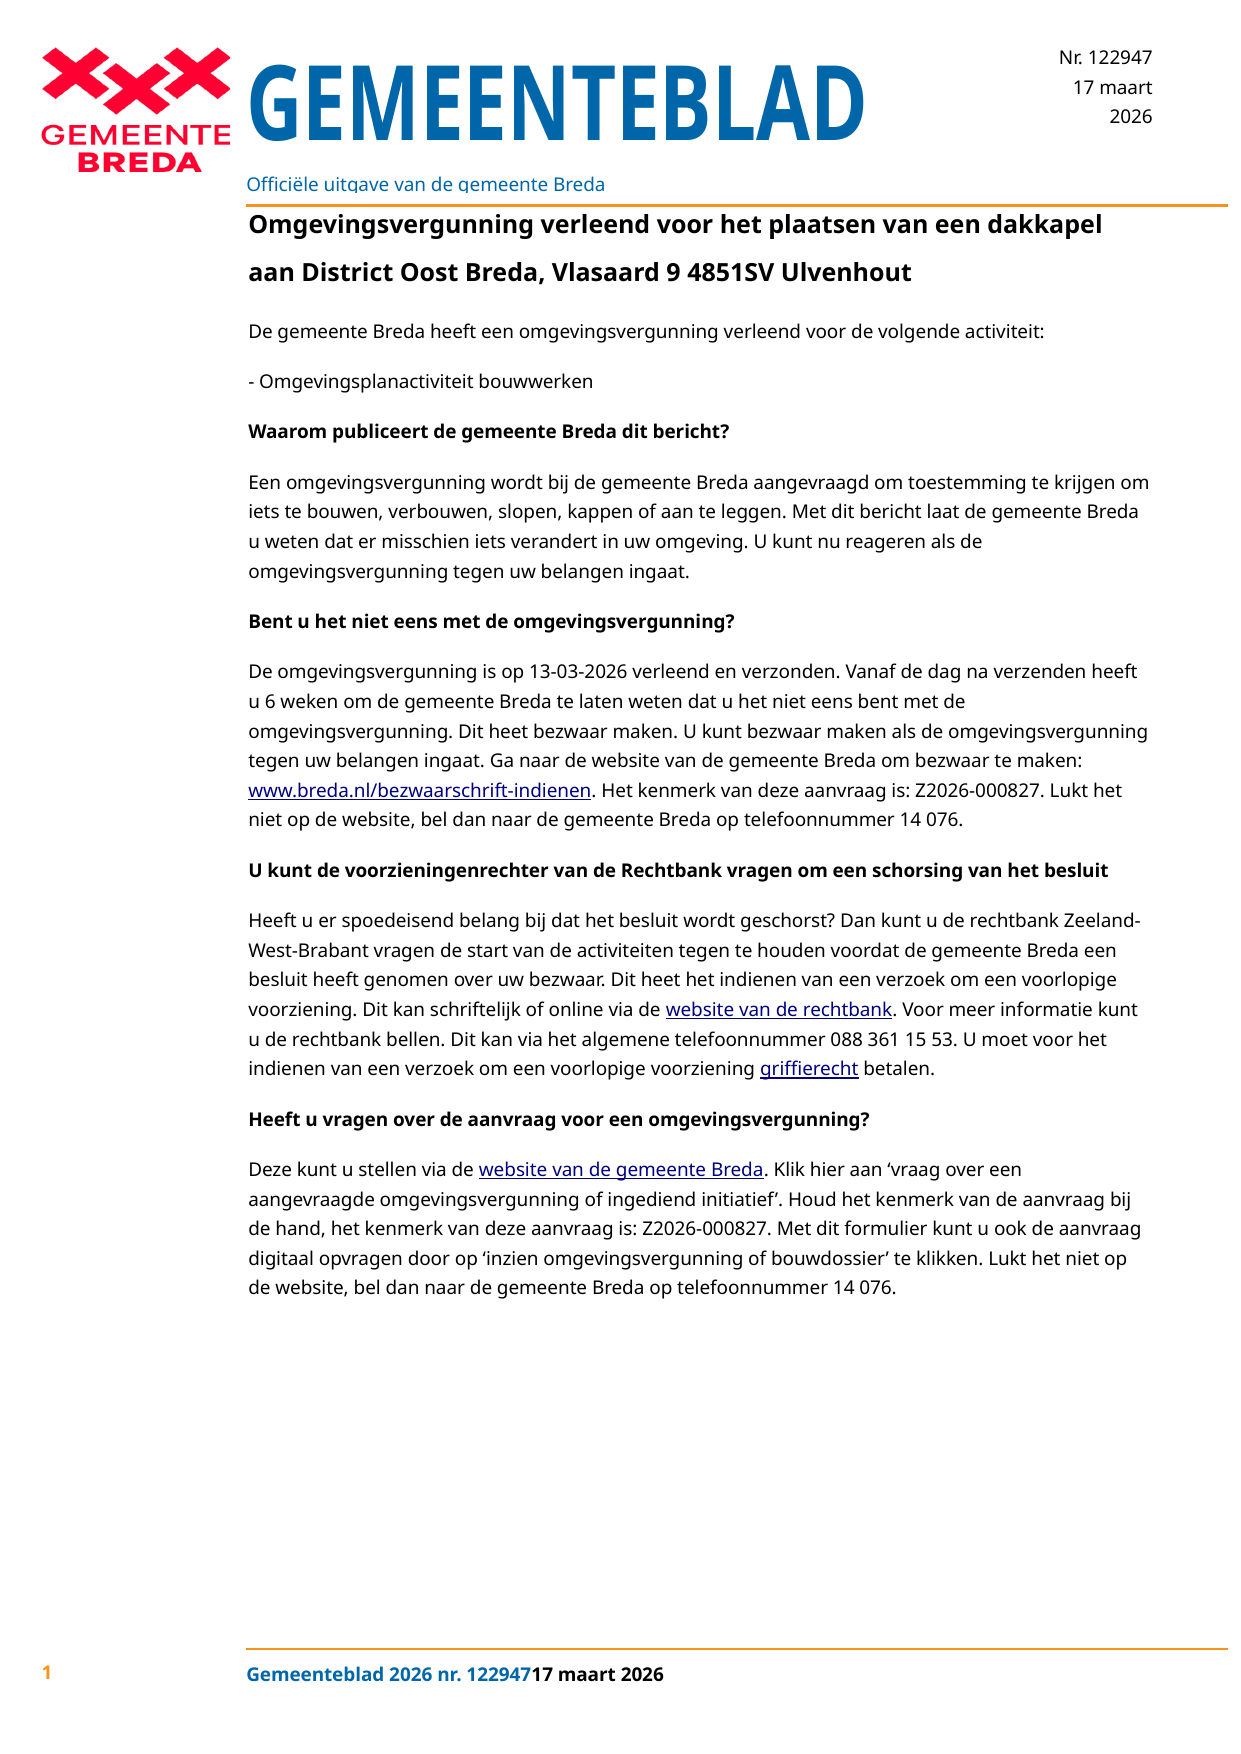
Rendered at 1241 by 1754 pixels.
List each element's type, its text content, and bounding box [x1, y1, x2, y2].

text Waarom publiceert de gemeente Breda dit bericht? [248, 419, 1152, 444]
text De omgevingsvergunning is op 13-03-2026 verleend en verzonden. Vanaf de dag na verzenden heeft u 6 weken om de gemeente Breda te laten weten dat u het niet eens bent met de omgevingsvergunning. Dit heet bezwaar maken. U kunt bezwaar maken als de omgevingsvergunning tegen uw belangen ingaat. Ga naar de website van de gemeente Breda om bezwaar te maken: www.breda.nl/bezwaarschrift-indienen. Het kenmerk van deze aanvraag is: Z2026-000827. Lukt het niet op de website, bel dan naar de gemeente Breda op telefoonnummer 14 076. [248, 659, 1152, 832]
text U kunt de voorzieningenrechter van de Rechtbank vragen om een schorsing van het besluit [248, 857, 1152, 883]
text De gemeente Breda heeft een omgevingsvergunning verleend voor de volgende activiteit: [248, 318, 1152, 344]
text Heeft u vragen over de aanvraag voor een omgevingsvergunning? [248, 1106, 1152, 1132]
picture [41, 47, 231, 172]
text Omgevingsvergunning verleend voor het plaatsen van een dakkapel aan District Oost Breda, Vlasaard 9 4851SV Ulvenhout [248, 207, 1152, 288]
text Deze kunt u stellen via de website van de gemeente Breda. Klik hier aan ‘vraag over een aangevraagde omgevingsvergunning of ingediend initiatief’. Houd het kenmerk van de aanvraag bij de hand, het kenmerk van deze aanvraag is: Z2026-000827. Met dit formulier kunt u ook de aanvraag digitaal opvragen door op ‘inzien omgevingsvergunning of bouwdossier’ te klikken. Lukt het niet op de website, bel dan naar de gemeente Breda op telefoonnummer 14 076. [248, 1156, 1152, 1300]
text Bent u het niet eens met de omgevingsvergunning? [248, 608, 1152, 634]
text - Omgevingsplanactiviteit bouwwerken [248, 368, 1152, 394]
text Heeft u er spoedeisend belang bij dat het besluit wordt geschorst? Dan kunt u de rechtbank Zeeland-West-Brabant vragen de start van de activiteiten tegen te houden voordat de gemeente Breda een besluit heeft genomen over uw bezwaar. Dit heet het indienen van een verzoek om een voorlopige voorziening. Dit kan schriftelijk of online via de website van de rechtbank. Voor meer informatie kunt u de rechtbank bellen. Dit kan via het algemene telefoonnummer 088 361 15 53. U moet voor het indienen van een verzoek om een voorlopige voorziening griffierecht betalen. [248, 907, 1152, 1081]
text Een omgevingsvergunning wordt bij de gemeente Breda aangevraagd om toestemming te krijgen om iets te bouwen, verbouwen, slopen, kappen of aan te leggen. Met dit bericht laat de gemeente Breda u weten dat er misschien iets verandert in uw omgeving. U kunt nu reageren als de omgevingsvergunning tegen uw belangen ingaat. [248, 469, 1152, 584]
